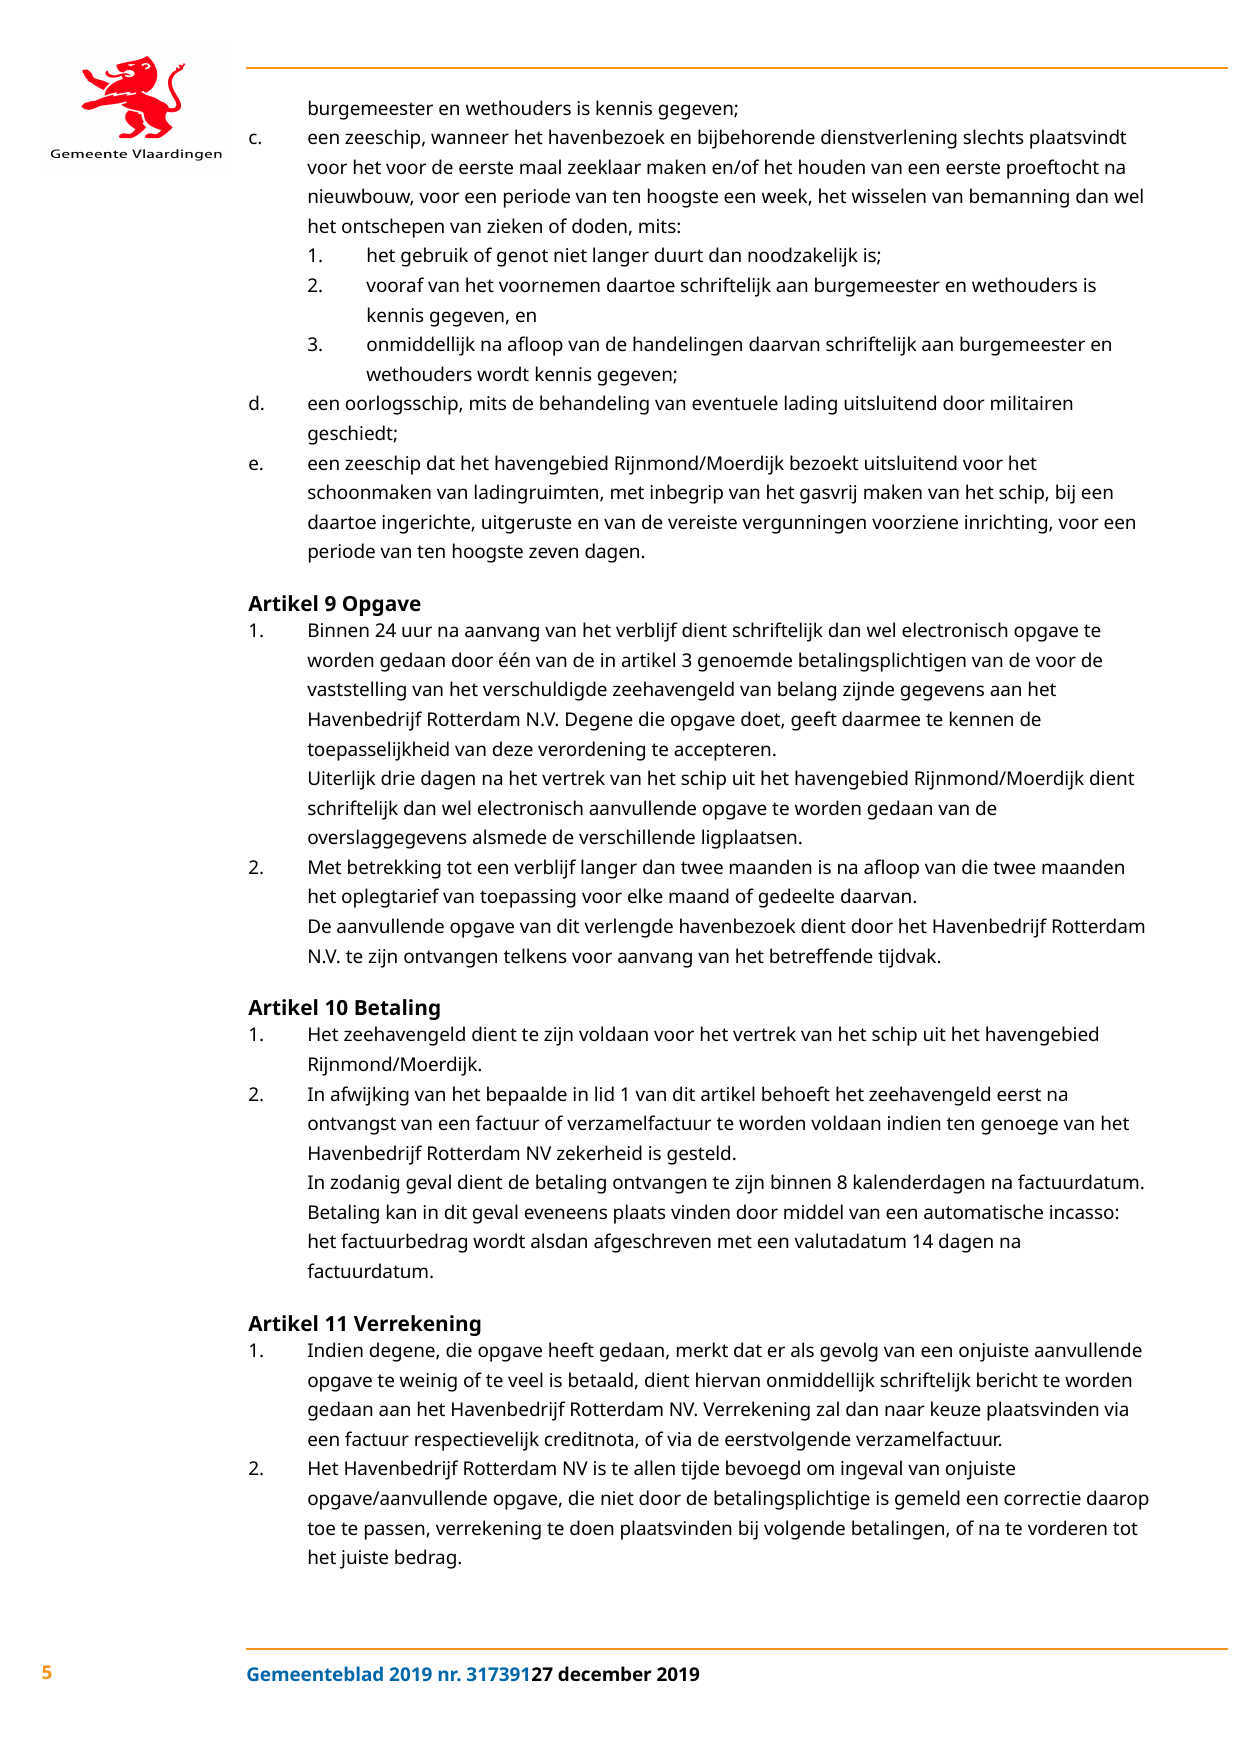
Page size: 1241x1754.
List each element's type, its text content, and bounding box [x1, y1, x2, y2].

list Indien degene, die opgave heeft gedaan, merkt dat er als gevolg van een onjuiste aanvullende opgave te weinig of te veel is betaald, dient hiervan onmiddellijk schriftelijk bericht te worden gedaan aan het Havenbedrijf Rotterdam NV. Verrekening zal dan naar keuze plaatsvinden via een factuur respectievelijk creditnota, of via de eerstvolgende verzamelfactuur. [248, 1337, 1152, 1452]
list onmiddellijk na afloop van de handelingen daarvan schriftelijk aan burgemeester en wethouders wordt kennis gegeven; [307, 331, 1152, 387]
list burgemeester en wethouders is kennis gegeven; [248, 95, 1152, 121]
list Het zeehavengeld dient te zijn voldaan voor het vertrek van het schip uit het havengebied Rijnmond/Moerdijk. [248, 1022, 1152, 1077]
list een zeeschip, wanneer het havenbezoek en bijbehorende dienstverlening slechts plaatsvindt voor het voor de eerste maal zeeklaar maken en/of het houden van een eerste proeftocht na nieuwbouw, voor een periode van ten hoogste een week, het wisselen van bemanning dan wel het ontschepen van zieken of doden, mits: [248, 124, 1152, 239]
list Het Havenbedrijf Rotterdam NV is te allen tijde bevoegd om ingeval van onjuiste opgave/aanvullende opgave, die niet door de betalingsplichtige is gemeld een correctie daarop toe te passen, verrekening te doen plaatsvinden bij volgende betalingen, of na te vorderen tot het juiste bedrag. [248, 1456, 1152, 1570]
text Artikel 9 Opgave [248, 589, 1152, 617]
list De aanvullende opgave van dit verlengde havenbezoek dient door het Havenbedrijf Rotterdam N.V. te zijn ontvangen telkens voor aanvang van het betreffende tijdvak. [248, 913, 1152, 968]
list In afwijking van het bepaalde in lid 1 van dit artikel behoeft het zeehavengeld eerst na ontvangst van een factuur of verzamelfactuur te worden voldaan indien ten genoege van het Havenbedrijf Rotterdam NV zekerheid is gesteld. [248, 1081, 1152, 1166]
list Met betrekking tot een verblijf langer dan twee maanden is na afloop van die twee maanden het oplegtarief van toepassing voor elke maand of gedeelte daarvan. [248, 854, 1152, 909]
list een oorlogsschip, mits de behandeling van eventuele lading uitsluitend door militairen geschiedt; [248, 391, 1152, 446]
text Artikel 10 Betaling [248, 993, 1152, 1022]
list Binnen 24 uur na aanvang van het verblijf dient schriftelijk dan wel electronisch opgave te worden gedaan door één van de in artikel 3 genoemde betalingsplichtigen van de voor de vaststelling van het verschuldigde zeehavengeld van belang zijnde gegevens aan het Havenbedrijf Rotterdam N.V. Degene die opgave doet, geeft daarmee te kennen de toepasselijkheid van deze verordening te accepteren. [248, 617, 1152, 761]
text Artikel 11 Verrekening [248, 1309, 1152, 1337]
list In zodanig geval dient de betaling ontvangen te zijn binnen 8 kalenderdagen na factuurdatum. Betaling kan in dit geval eveneens plaats vinden door middel van een automatische incasso: het factuurbedrag wordt alsdan afgeschreven met een valutadatum 14 dagen na factuurdatum. [248, 1169, 1152, 1284]
list vooraf van het voornemen daartoe schriftelijk aan burgemeester en wethouders is kennis gegeven, en [307, 272, 1152, 328]
list een zeeschip dat het havengebied Rijnmond/Moerdijk bezoekt uitsluitend voor het schoonmaken van ladingruimten, met inbegrip van het gasvrij maken van het schip, bij een daartoe ingerichte, uitgeruste en van de vereiste vergunningen voorziene inrichting, voor een periode van ten hoogste zeven dagen. [248, 450, 1152, 564]
list Uiterlijk drie dagen na het vertrek van het schip uit het havengebied Rijnmond/Moerdijk dient schriftelijk dan wel electronisch aanvullende opgave te worden gedaan van de overslaggegevens alsmede de verschillende ligplaatsen. [248, 765, 1152, 850]
list het gebruik of genot niet langer duurt dan noodzakelijk is; [307, 243, 1152, 268]
picture [41, 47, 231, 172]
